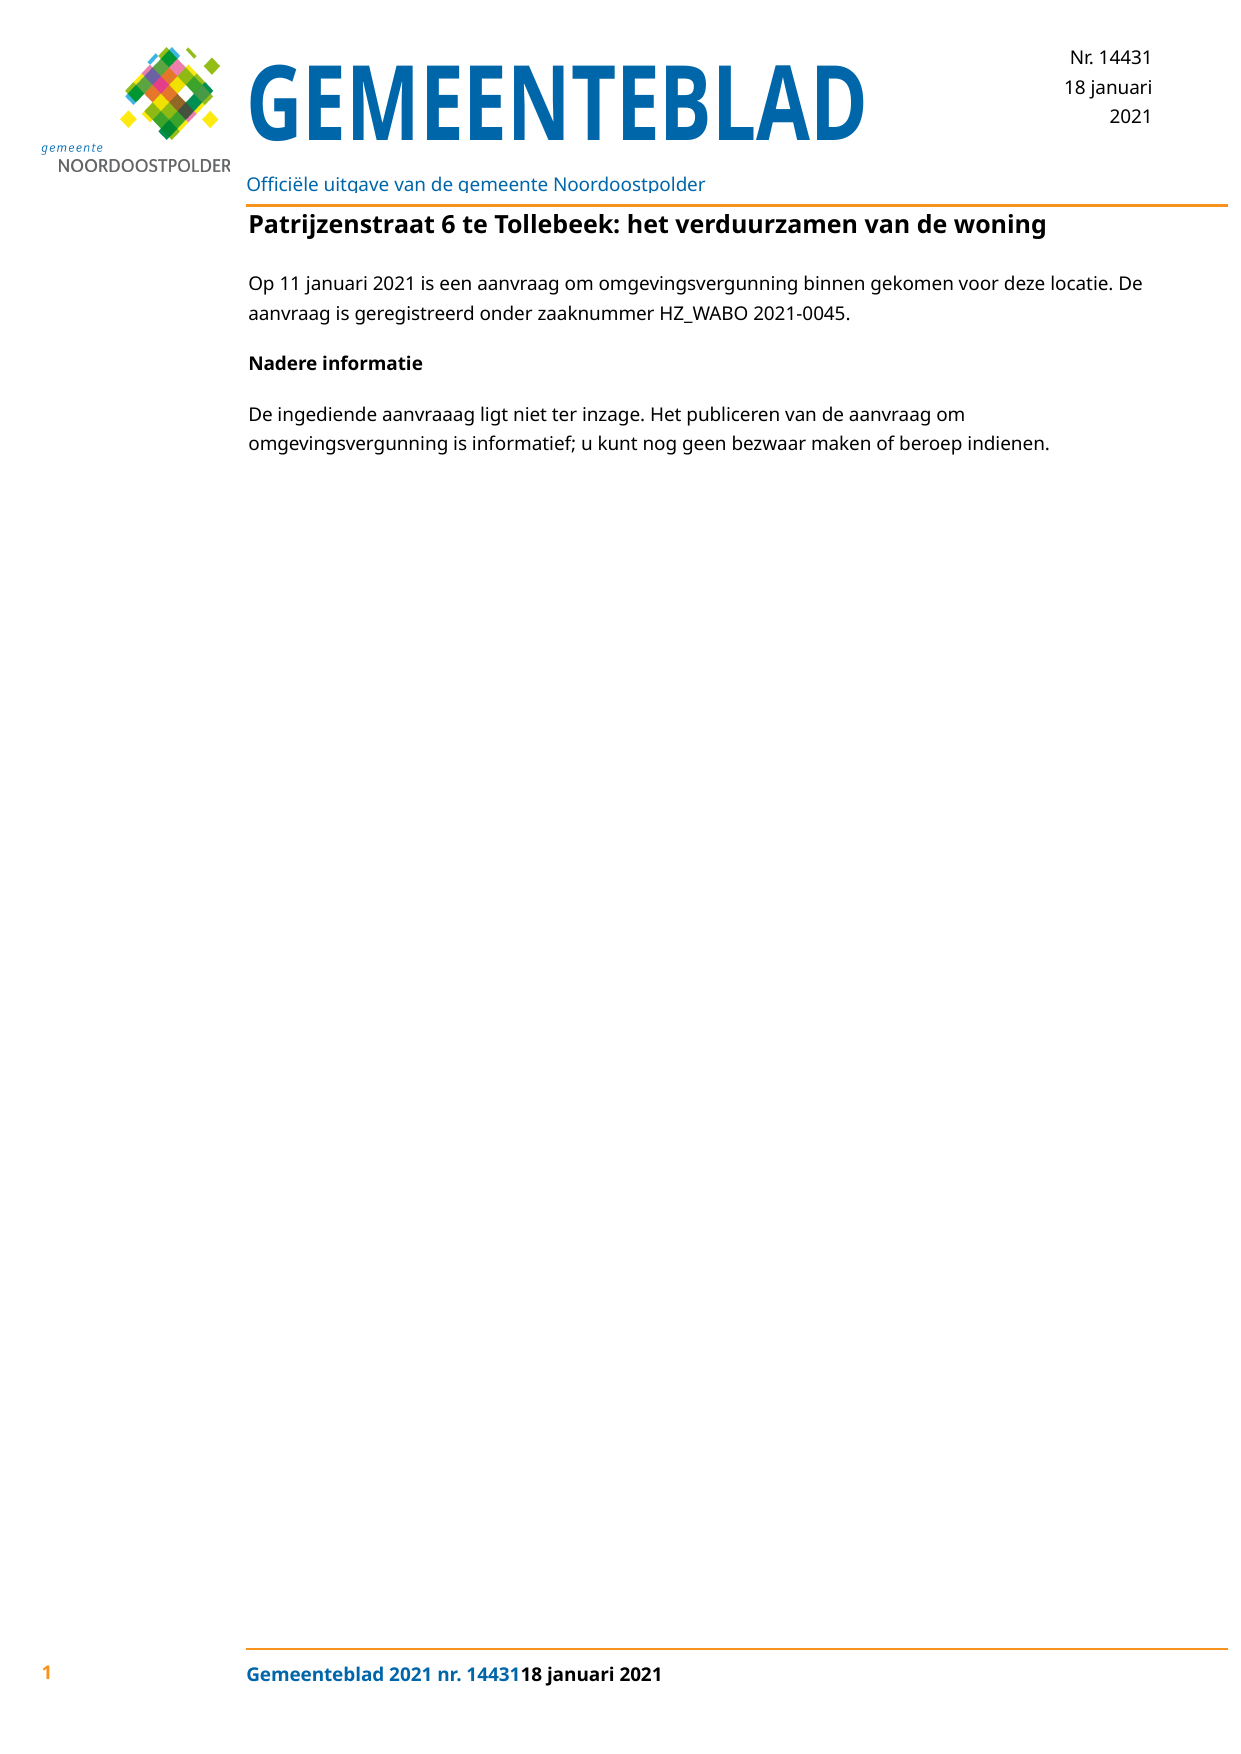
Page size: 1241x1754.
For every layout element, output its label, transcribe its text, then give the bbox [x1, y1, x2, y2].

text De ingediende aanvraaag ligt niet ter inzage. Het publiceren van de aanvraag om omgevingsvergunning is informatief; u kunt nog geen bezwaar maken of beroep indienen. [248, 401, 1152, 456]
text Patrijzenstraat 6 te Tollebeek: het verduurzamen van de woning [248, 207, 1152, 241]
text Op 11 januari 2021 is een aanvraag om omgevingsvergunning binnen gekomen voor deze locatie. De aanvraag is geregistreerd onder zaaknummer HZ_WABO 2021-0045. [248, 270, 1152, 326]
text Nadere informatie [248, 350, 1152, 376]
picture [41, 47, 231, 172]
